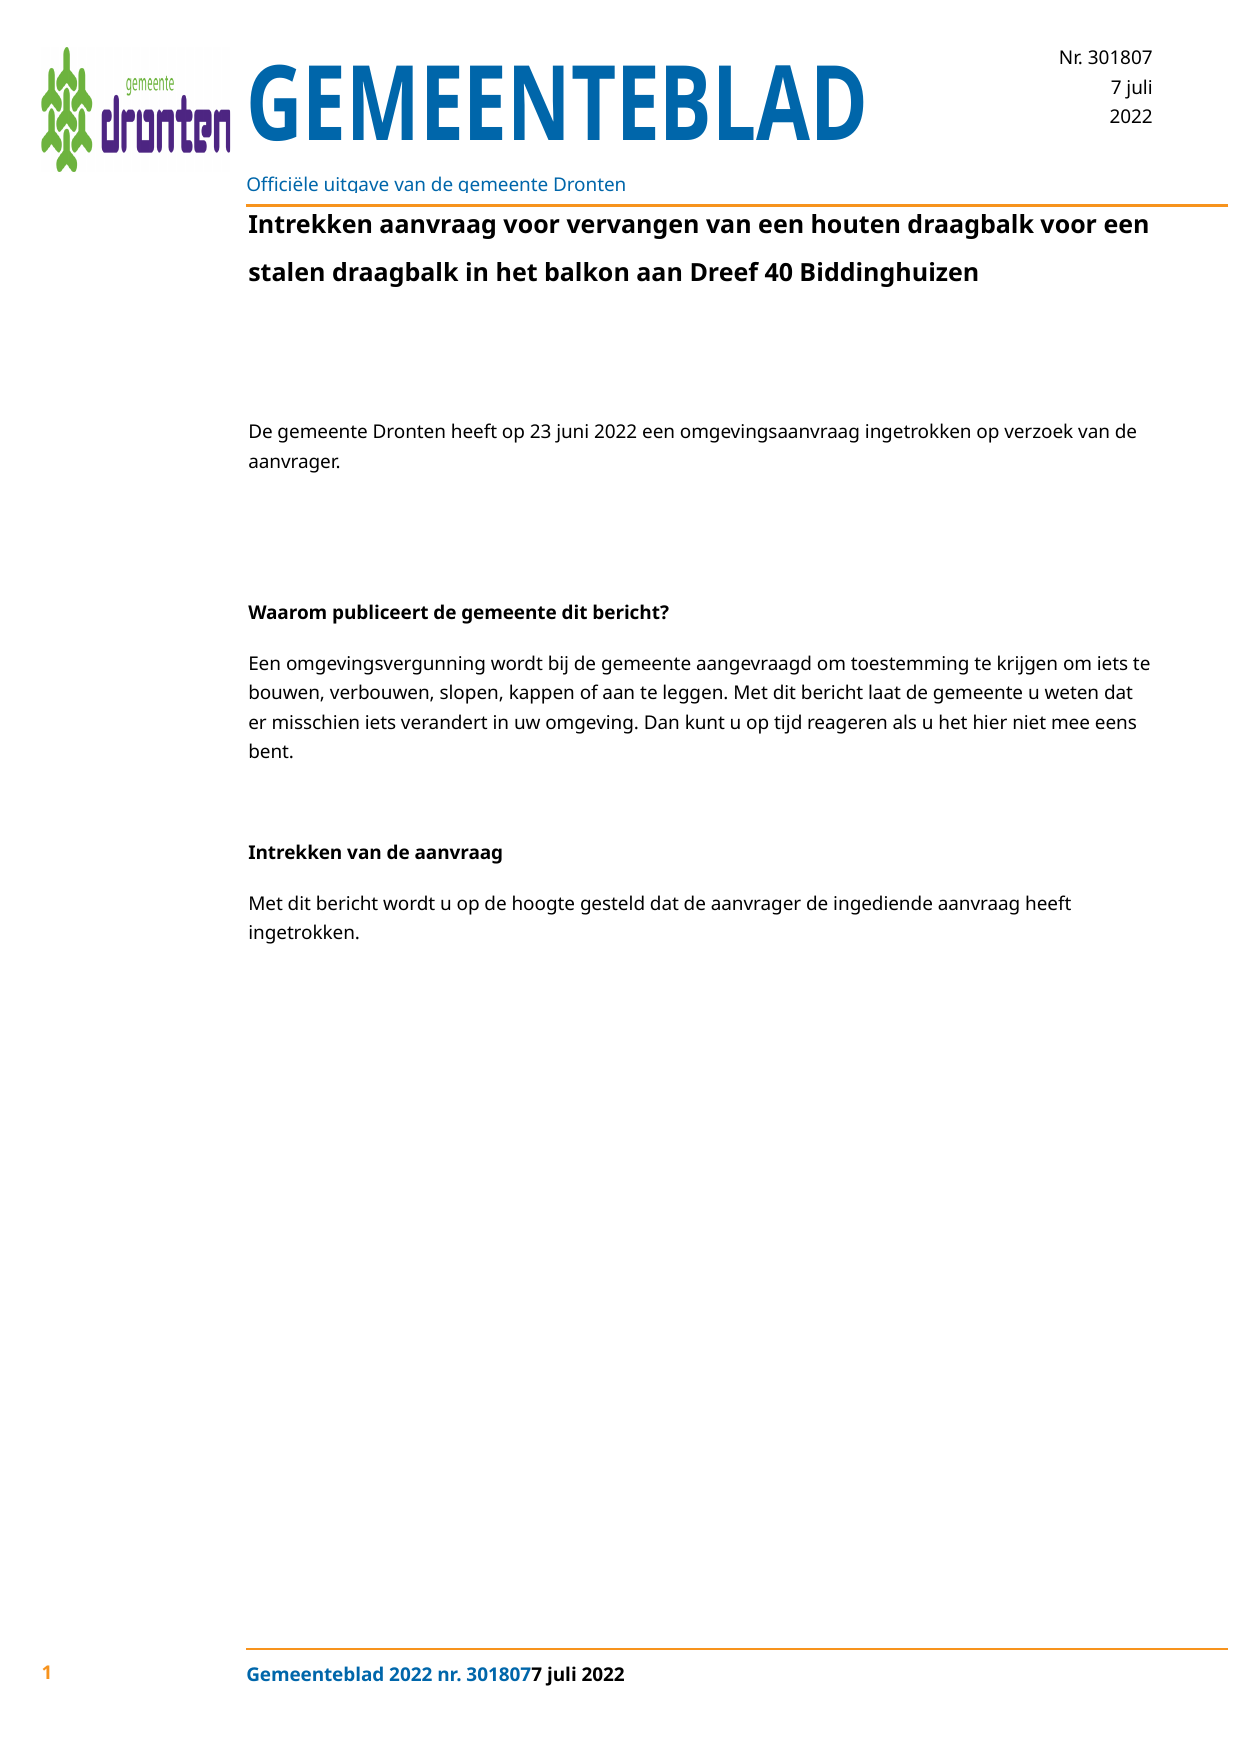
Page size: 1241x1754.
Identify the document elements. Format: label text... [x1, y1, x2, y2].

text Met dit bericht wordt u op de hoogte gesteld dat de aanvrager de ingediende aanvraag heeft ingetrokken. [248, 890, 1152, 945]
text Intrekken aanvraag voor vervangen van een houten draagbalk voor een stalen draagbalk in het balkon aan Dreef 40 Biddinghuizen [248, 207, 1152, 288]
text Een omgevingsvergunning wordt bij de gemeente aangevraagd om toestemming te krijgen om iets te bouwen, verbouwen, slopen, kappen of aan te leggen. Met dit bericht laat de gemeente u weten dat er misschien iets verandert in uw omgeving. Dan kunt u op tijd reageren als u het hier niet mee eens bent. [248, 650, 1152, 764]
text De gemeente Dronten heeft op 23 juni 2022 een omgevingsaanvraag ingetrokken op verzoek van de aanvrager. [248, 419, 1152, 474]
picture [41, 47, 231, 172]
text Waarom publiceert de gemeente dit bericht? [248, 599, 1152, 625]
text Intrekken van de aanvraag [248, 839, 1152, 865]
